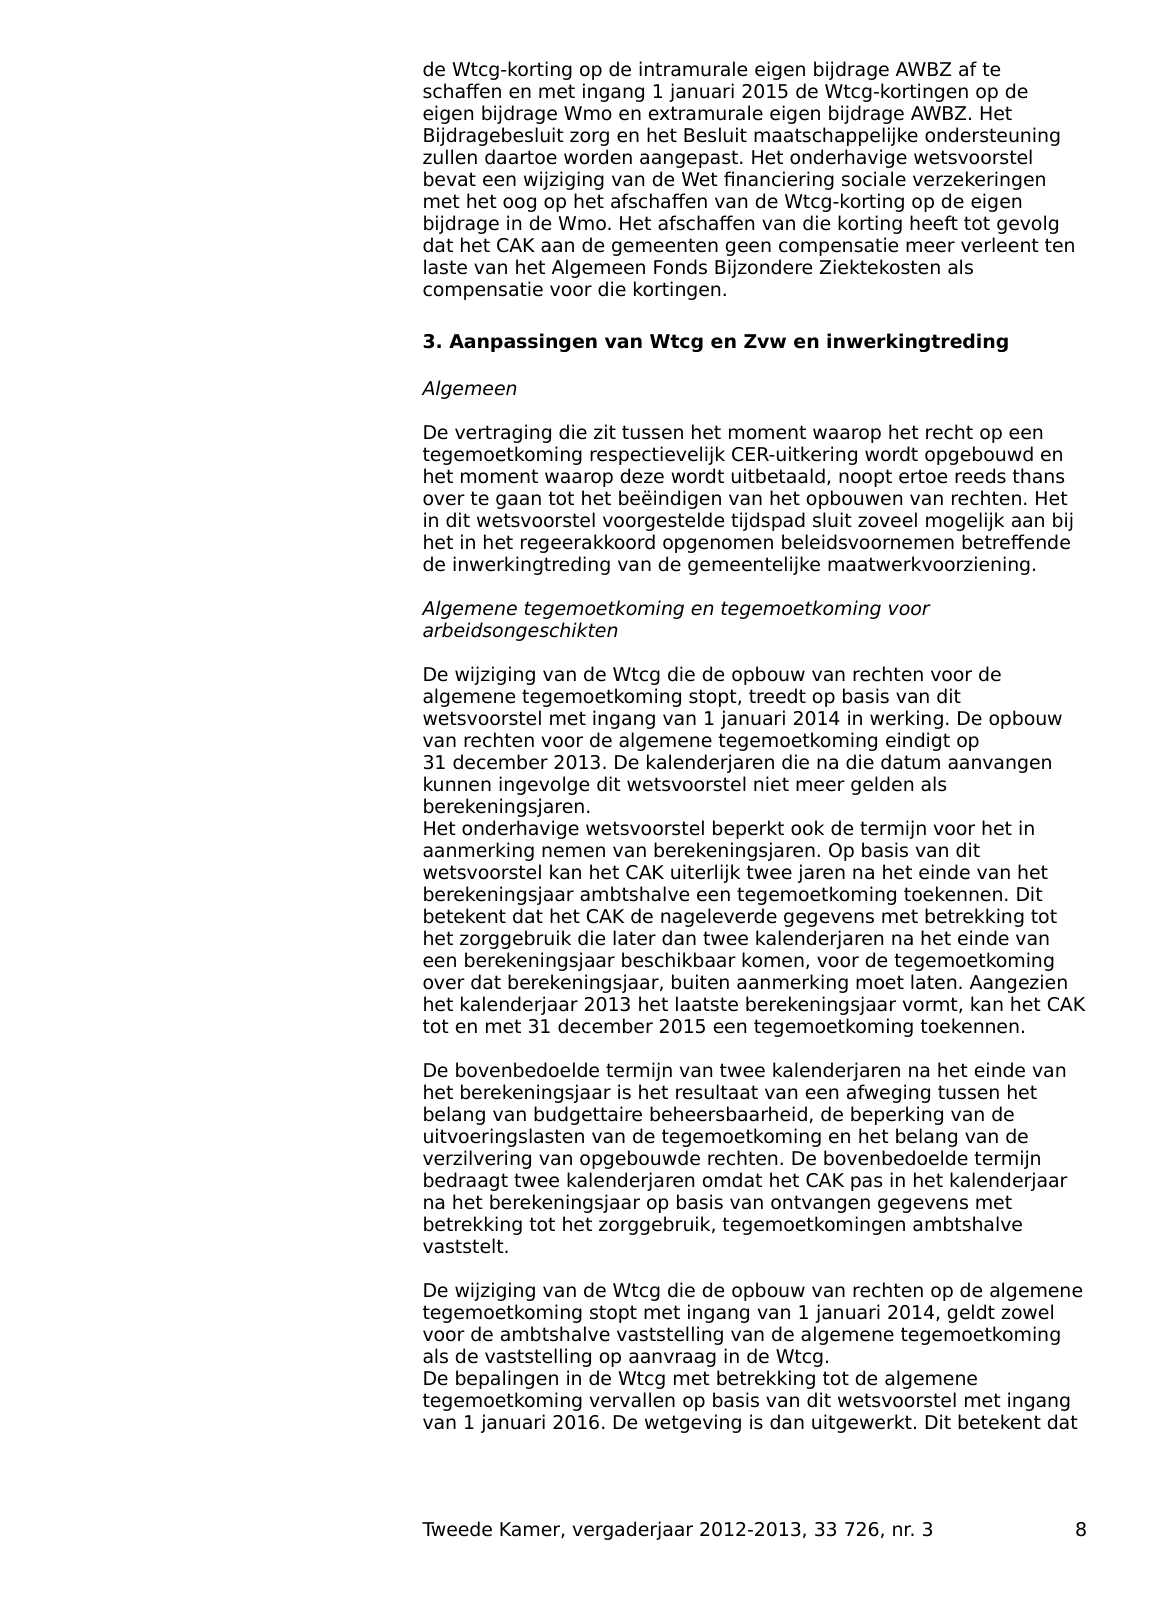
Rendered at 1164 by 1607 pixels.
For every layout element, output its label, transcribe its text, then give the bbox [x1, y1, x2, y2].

text de Wtcg-korting op de intramurale eigen bijdrage AWBZ af te schaffen en met ingang 1 januari 2015 de Wtcg-kortingen op de eigen bijdrage Wmo en extramurale eigen bijdrage AWBZ. Het Bijdragebesluit zorg en het Besluit maatschappelijke ondersteuning zullen daartoe worden aangepast. Het onderhavige wetsvoorstel bevat een wijziging van de Wet financiering sociale verzekeringen met het oog op het afschaffen van de Wtcg-korting op de eigen bijdrage in de Wmo. Het afschaffen van die korting heeft tot gevolg dat het CAK aan de gemeenten geen compensatie meer verleent ten laste van het Algemeen Fonds Bijzondere Ziektekosten als compensatie voor die kortingen. [422, 59, 1087, 301]
text De wijziging van de Wtcg die de opbouw van rechten voor de algemene tegemoetkoming stopt, treedt op basis van dit wetsvoorstel met ingang van 1 januari 2014 in werking. De opbouw van rechten voor de algemene tegemoetkoming eindigt op 31 december 2013. De kalenderjaren die na die datum aanvangen kunnen ingevolge dit wetsvoorstel niet meer gelden als berekeningsjaren. [422, 664, 1087, 818]
text De bovenbedoelde termijn van twee kalenderjaren na het einde van het berekeningsjaar is het resultaat van een afweging tussen het belang van budgettaire beheersbaarheid, de beperking van de uitvoeringslasten van de tegemoetkoming en het belang van de verzilvering van opgebouwde rechten. De bovenbedoelde termijn bedraagt twee kalenderjaren omdat het CAK pas in het kalenderjaar na het berekeningsjaar op basis van ontvangen gegevens met betrekking tot het zorggebruik, tegemoetkomingen ambtshalve vaststelt. [422, 1060, 1087, 1258]
text De wijziging van de Wtcg die de opbouw van rechten op de algemene tegemoetkoming stopt met ingang van 1 januari 2014, geldt zowel voor de ambtshalve vaststelling van de algemene tegemoetkoming als de vaststelling op aanvraag in de Wtcg. [422, 1280, 1087, 1368]
text Het onderhavige wetsvoorstel beperkt ook de termijn voor het in aanmerking nemen van berekeningsjaren. Op basis van dit wetsvoorstel kan het CAK uiterlijk twee jaren na het einde van het berekeningsjaar ambtshalve een tegemoetkoming toekennen. Dit betekent dat het CAK de nageleverde gegevens met betrekking tot het zorggebruik die later dan twee kalenderjaren na het einde van een berekeningsjaar beschikbaar komen, voor de tegemoetkoming over dat berekeningsjaar, buiten aanmerking moet laten. Aangezien het kalenderjaar 2013 het laatste berekeningsjaar vormt, kan het CAK tot en met 31 december 2015 een tegemoetkoming toekennen. [422, 818, 1087, 1038]
subtitle Algemeen [422, 378, 1087, 400]
subtitle 3. Aanpassingen van Wtcg en Zvw en inwerkingtreding [422, 331, 1087, 353]
subtitle Algemene tegemoetkoming en tegemoetkoming voor arbeidsongeschikten [422, 598, 1087, 642]
text De vertraging die zit tussen het moment waarop het recht op een tegemoetkoming respectievelijk CER-uitkering wordt opgebouwd en het moment waarop deze wordt uitbetaald, noopt ertoe reeds thans over te gaan tot het beëindigen van het opbouwen van rechten. Het in dit wetsvoorstel voorgestelde tijdspad sluit zoveel mogelijk aan bij het in het regeerakkoord opgenomen beleidsvoornemen betreffende de inwerkingtreding van de gemeentelijke maatwerkvoorziening. [422, 422, 1087, 576]
text De bepalingen in de Wtcg met betrekking tot de algemene tegemoetkoming vervallen op basis van dit wetsvoorstel met ingang van 1 januari 2016. De wetgeving is dan uitgewerkt. Dit betekent dat [422, 1368, 1087, 1434]
